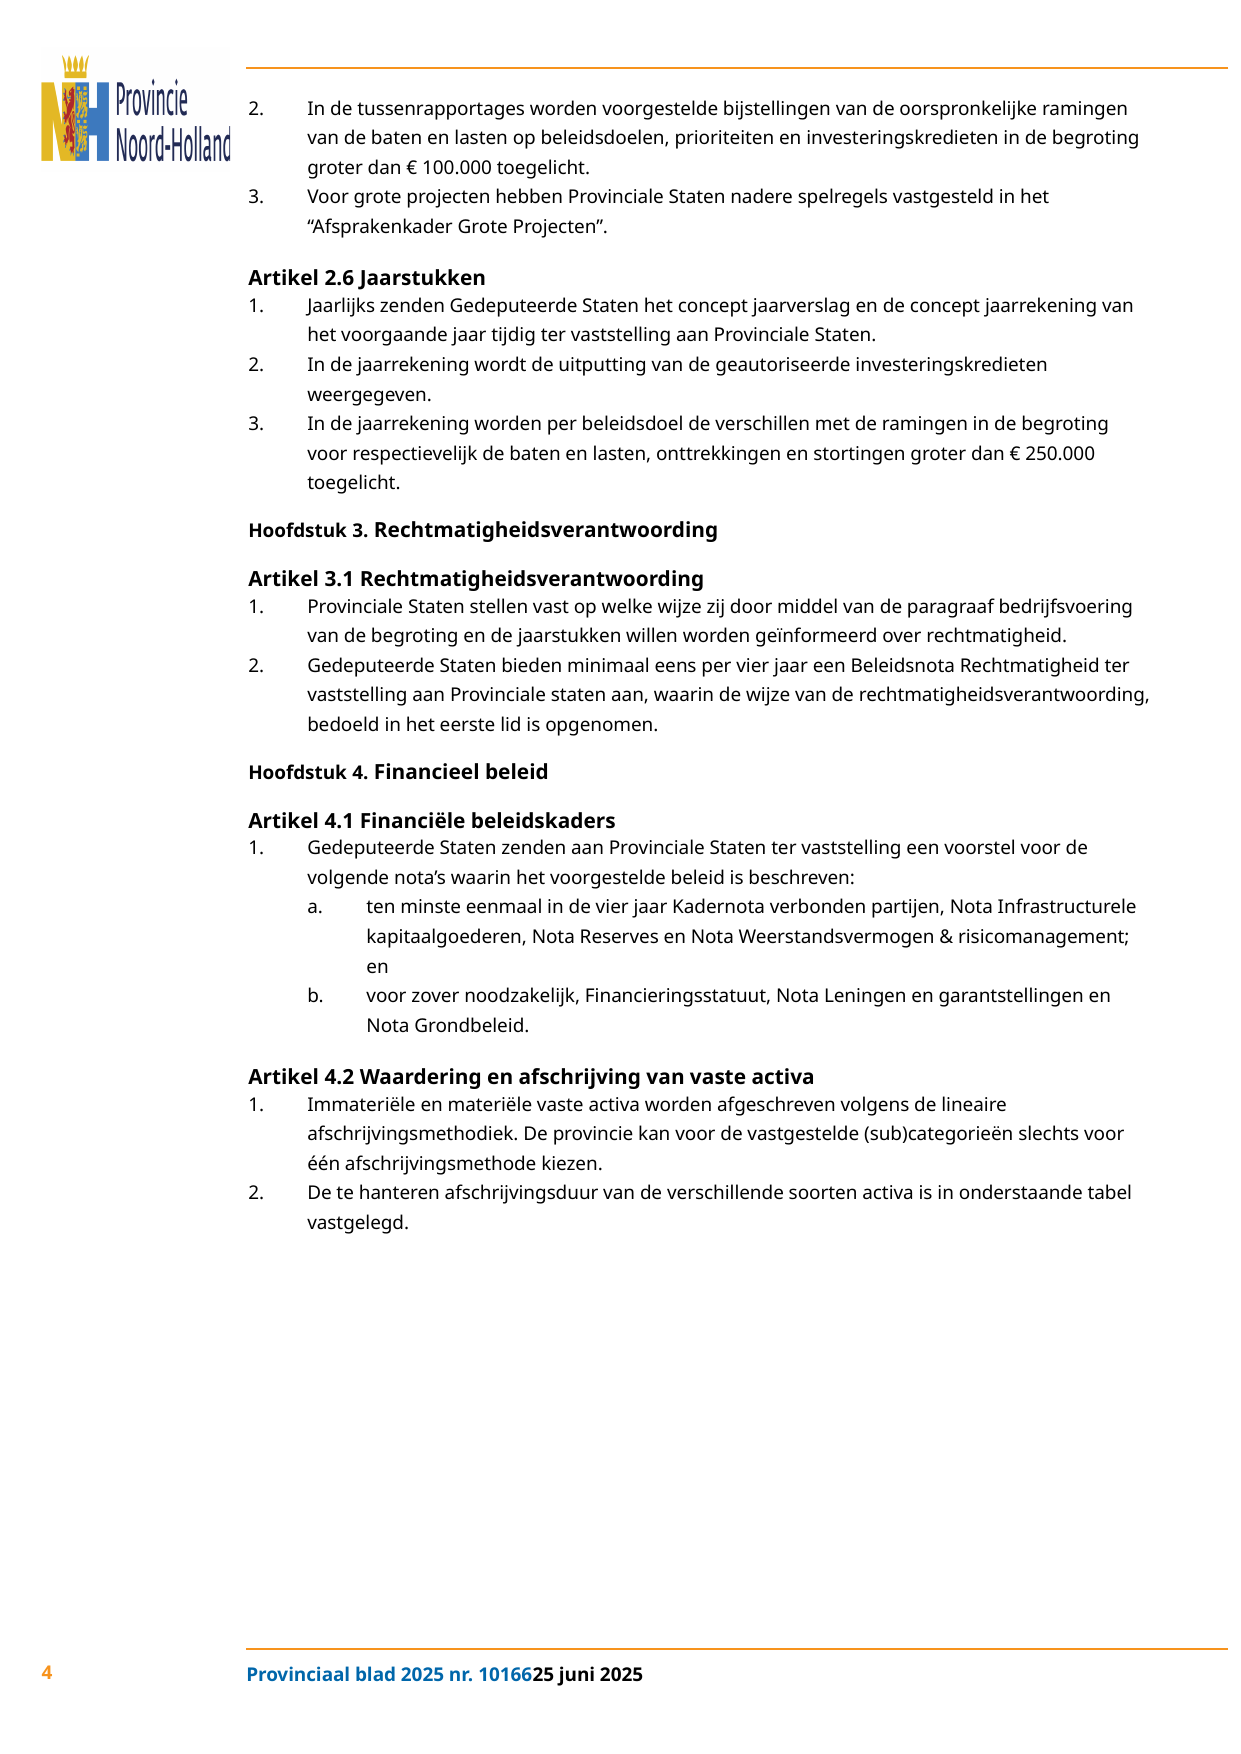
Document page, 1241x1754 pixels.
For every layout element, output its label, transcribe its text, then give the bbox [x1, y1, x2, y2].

list Jaarlijks zenden Gedeputeerde Staten het concept jaarverslag en de concept jaarrekening van het voorgaande jaar tijdig ter vaststelling aan Provinciale Staten. [248, 292, 1152, 347]
list Immateriële en materiële vaste activa worden afgeschreven volgens de lineaire afschrijvingsmethodiek. De provincie kan voor de vastgestelde (sub)categorieën slechts voor één afschrijvingsmethode kiezen. [248, 1091, 1152, 1176]
list De te hanteren afschrijvingsduur van de verschillende soorten activa is in onderstaande tabel vastgelegd. [248, 1179, 1152, 1235]
text Artikel 2.6 Jaarstukken [248, 263, 1152, 292]
list In de jaarrekening wordt de uitputting van de geautoriseerde investeringskredieten weergegeven. [248, 351, 1152, 406]
text Artikel 4.1 Financiële beleidskaders [248, 806, 1152, 834]
picture [41, 47, 231, 172]
text Hoofdstuk 3. Rechtmatigheidsverantwoording [248, 515, 1152, 543]
text Artikel 4.2 Waardering en afschrijving van vaste activa [248, 1062, 1152, 1091]
list Provinciale Staten stellen vast op welke wijze zij door middel van de paragraaf bedrijfsvoering van de begroting en de jaarstukken willen worden geïnformeerd over rechtmatigheid. [248, 593, 1152, 648]
list Gedeputeerde Staten zenden aan Provinciale Staten ter vaststelling een voorstel voor de volgende nota’s waarin het voorgestelde beleid is beschreven: [248, 834, 1152, 890]
list ten minste eenmaal in de vier jaar Kadernota verbonden partijen, Nota Infrastructurele kapitaalgoederen, Nota Reserves en Nota Weerstandsvermogen & risicomanagement; en [307, 894, 1152, 978]
text Artikel 3.1 Rechtmatigheidsverantwoording [248, 564, 1152, 593]
list voor zover noodzakelijk, Financieringsstatuut, Nota Leningen en garantstellingen en Nota Grondbeleid. [307, 982, 1152, 1038]
list In de jaarrekening worden per beleidsdoel de verschillen met de ramingen in de begroting voor respectievelijk de baten en lasten, onttrekkingen en stortingen groter dan € 250.000 toegelicht. [248, 410, 1152, 495]
list Voor grote projecten hebben Provinciale Staten nadere spelregels vastgesteld in het “Afsprakenkader Grote Projecten”. [248, 183, 1152, 239]
list Gedeputeerde Staten bieden minimaal eens per vier jaar een Beleidsnota Rechtmatigheid ter vaststelling aan Provinciale staten aan, waarin de wijze van de rechtmatigheidsverantwoording, bedoeld in het eerste lid is opgenomen. [248, 652, 1152, 737]
text Hoofdstuk 4. Financieel beleid [248, 757, 1152, 785]
list In de tussenrapportages worden voorgestelde bijstellingen van de oorspronkelijke ramingen van de baten en lasten op beleidsdoelen, prioriteiten en investeringskredieten in de begroting groter dan € 100.000 toegelicht. [248, 95, 1152, 180]
